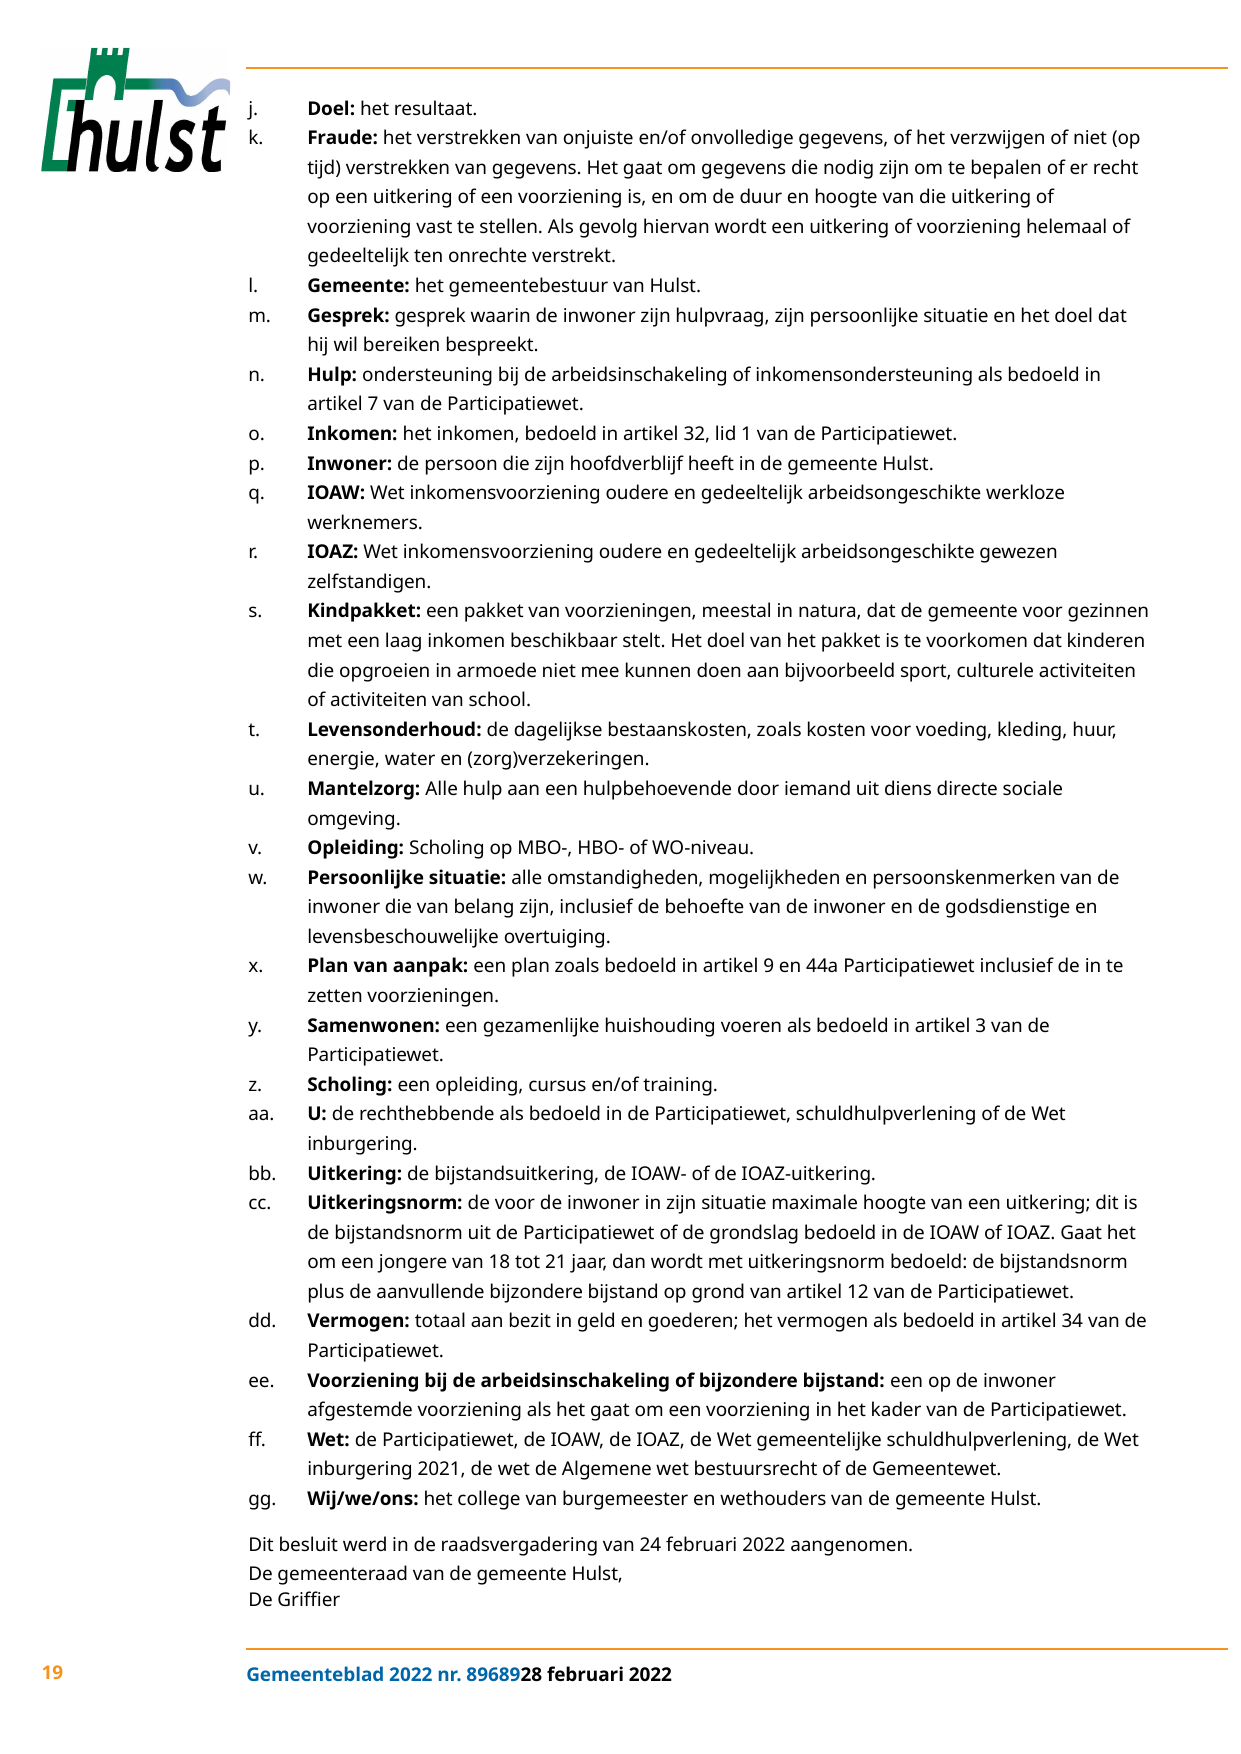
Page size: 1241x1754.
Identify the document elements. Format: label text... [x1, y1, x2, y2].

list Uitkeringsnorm: de voor de inwoner in zijn situatie maximale hoogte van een uitkering; dit is de bijstandsnorm uit de Participatiewet of de grondslag bedoeld in de IOAW of IOAZ. Gaat het om een jongere van 18 tot 21 jaar, dan wordt met uitkeringsnorm bedoeld: de bijstandsnorm plus de aanvullende bijzondere bijstand op grond van artikel 12 van de Participatiewet. [248, 1189, 1152, 1304]
text De Griffier [248, 1586, 1152, 1612]
list U: de rechthebbende als bedoeld in de Participatiewet, schuldhulpverlening of de Wet inburgering. [248, 1101, 1152, 1156]
list Inkomen: het inkomen, bedoeld in artikel 32, lid 1 van de Participatiewet. [248, 420, 1152, 446]
text De gemeenteraad van de gemeente Hulst, [248, 1560, 1152, 1586]
list Doel: het resultaat. [248, 95, 1152, 121]
list Samenwonen: een gezamenlijke huishouding voeren als bedoeld in artikel 3 van de Participatiewet. [248, 1012, 1152, 1067]
list Levensonderhoud: de dagelijkse bestaanskosten, zoals kosten voor voeding, kleding, huur, energie, water en (zorg)verzekeringen. [248, 716, 1152, 771]
list Scholing: een opleiding, cursus en/of training. [248, 1071, 1152, 1097]
list Mantelzorg: Alle hulp aan een hulpbehoevende door iemand uit diens directe sociale omgeving. [248, 775, 1152, 831]
list Gesprek: gesprek waarin de inwoner zijn hulpvraag, zijn persoonlijke situatie en het doel dat hij wil bereiken bespreekt. [248, 302, 1152, 357]
list Uitkering: de bijstandsuitkering, de IOAW- of de IOAZ-uitkering. [248, 1160, 1152, 1186]
list Kindpakket: een pakket van voorzieningen, meestal in natura, dat de gemeente voor gezinnen met een laag inkomen beschikbaar stelt. Het doel van het pakket is te voorkomen dat kinderen die opgroeien in armoede niet mee kunnen doen aan bijvoorbeeld sport, culturele activiteiten of activiteiten van school. [248, 598, 1152, 712]
list Persoonlijke situatie: alle omstandigheden, mogelijkheden en persoonskenmerken van de inwoner die van belang zijn, inclusief de behoefte van de inwoner en de godsdienstige en levensbeschouwelijke overtuiging. [248, 864, 1152, 949]
text Dit besluit werd in de raadsvergadering van 24 februari 2022 aangenomen. [248, 1531, 1152, 1557]
list Wet: de Participatiewet, de IOAW, de IOAZ, de Wet gemeentelijke schuldhulpverlening, de Wet inburgering 2021, de wet de Algemene wet bestuursrecht of de Gemeentewet. [248, 1426, 1152, 1481]
picture [41, 47, 231, 172]
list Gemeente: het gemeentebestuur van Hulst. [248, 272, 1152, 298]
list Opleiding: Scholing op MBO-, HBO- of WO-niveau. [248, 834, 1152, 860]
list Hulp: ondersteuning bij de arbeidsinschakeling of inkomensondersteuning als bedoeld in artikel 7 van de Participatiewet. [248, 361, 1152, 416]
list IOAZ: Wet inkomensvoorziening oudere en gedeeltelijk arbeidsongeschikte gewezen zelfstandigen. [248, 538, 1152, 594]
list IOAW: Wet inkomensvoorziening oudere en gedeeltelijk arbeidsongeschikte werkloze werknemers. [248, 479, 1152, 535]
list Vermogen: totaal aan bezit in geld en goederen; het vermogen als bedoeld in artikel 34 van de Participatiewet. [248, 1308, 1152, 1363]
list Wij/we/ons: het college van burgemeester en wethouders van de gemeente Hulst. [248, 1485, 1152, 1511]
list Plan van aanpak: een plan zoals bedoeld in artikel 9 en 44a Participatiewet inclusief de in te zetten voorzieningen. [248, 953, 1152, 1008]
list Fraude: het verstrekken van onjuiste en/of onvolledige gegevens, of het verzwijgen of niet (op tijd) verstrekken van gegevens. Het gaat om gegevens die nodig zijn om te bepalen of er recht op een uitkering of een voorziening is, en om de duur en hoogte van die uitkering of voorziening vast te stellen. Als gevolg hiervan wordt een uitkering of voorziening helemaal of gedeeltelijk ten onrechte verstrekt. [248, 124, 1152, 268]
list Voorziening bij de arbeidsinschakeling of bijzondere bijstand: een op de inwoner afgestemde voorziening als het gaat om een voorziening in het kader van de Participatiewet. [248, 1367, 1152, 1422]
list Inwoner: de persoon die zijn hoofdverblijf heeft in de gemeente Hulst. [248, 450, 1152, 476]
